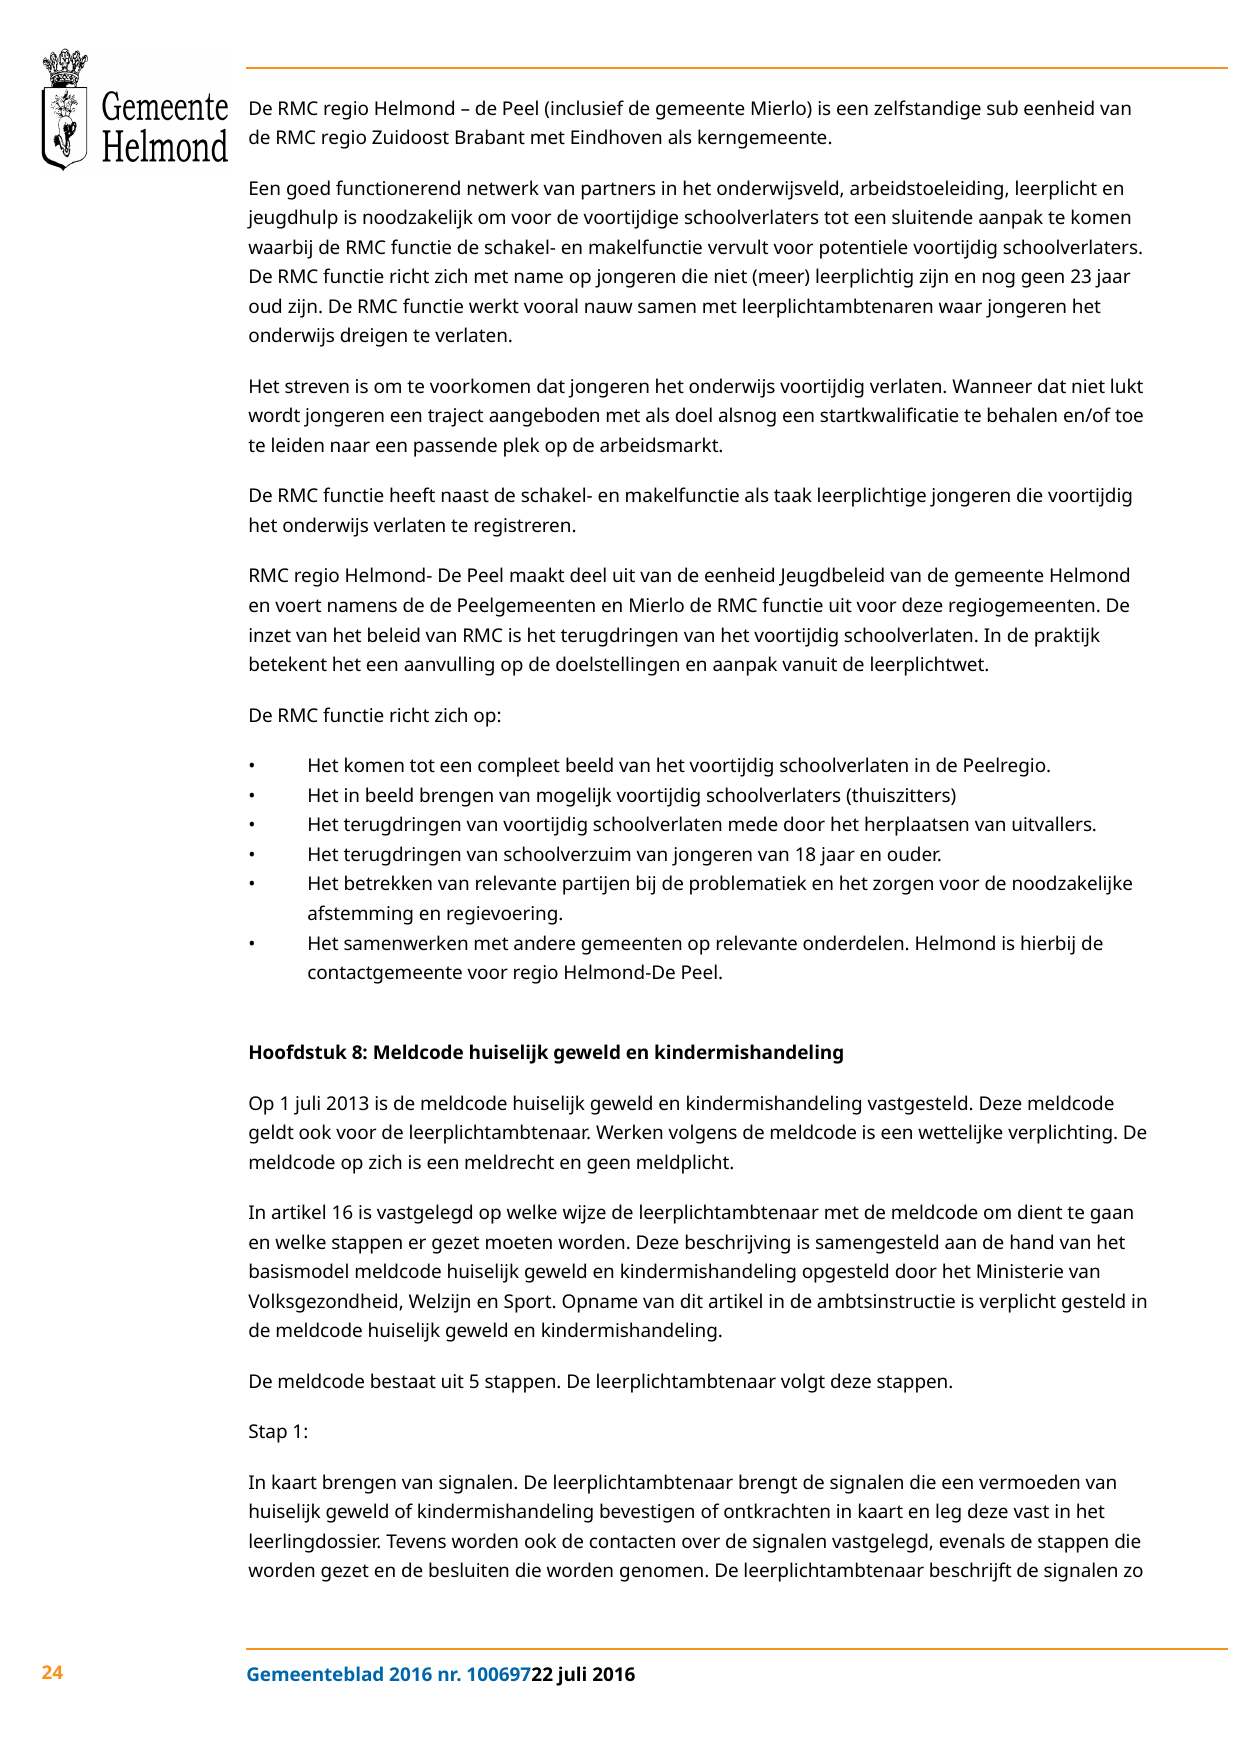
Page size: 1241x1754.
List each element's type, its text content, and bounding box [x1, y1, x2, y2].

text De meldcode bestaat uit 5 stappen. De leerplichtambtenaar volgt deze stappen. [248, 1368, 1152, 1394]
list Het betrekken van relevante partijen bij de problematiek en het zorgen voor de noodzakelijke afstemming en regievoering. [248, 871, 1152, 926]
list Het samenwerken met andere gemeenten op relevante onderdelen. Helmond is hierbij de contactgemeente voor regio Helmond-De Peel. [248, 930, 1152, 985]
text De RMC functie heeft naast de schakel- en makelfunctie als taak leerplichtige jongeren die voortijdig het onderwijs verlaten te registreren. [248, 483, 1152, 538]
text Een goed functionerend netwerk van partners in het onderwijsveld, arbeidstoeleiding, leerplicht en jeugdhulp is noodzakelijk om voor de voortijdige schoolverlaters tot een sluitende aanpak te komen waarbij de RMC functie de schakel- en makelfunctie vervult voor potentiele voortijdig schoolverlaters. De RMC functie richt zich met name op jongeren die niet (meer) leerplichtig zijn en nog geen 23 jaar oud zijn. De RMC functie werkt vooral nauw samen met leerplichtambtenaren waar jongeren het onderwijs dreigen te verlaten. [248, 175, 1152, 348]
text RMC regio Helmond- De Peel maakt deel uit van de eenheid Jeugdbeleid van de gemeente Helmond en voert namens de de Peelgemeenten en Mierlo de RMC functie uit voor deze regiogemeenten. De inzet van het beleid van RMC is het terugdringen van het voortijdig schoolverlaten. In de praktijk betekent het een aanvulling op de doelstellingen en aanpak vanuit de leerplichtwet. [248, 563, 1152, 677]
list Het komen tot een compleet beeld van het voortijdig schoolverlaten in de Peelregio. [248, 752, 1152, 778]
list Het terugdringen van schoolverzuim van jongeren van 18 jaar en ouder. [248, 841, 1152, 867]
text Stap 1: [248, 1418, 1152, 1444]
text De RMC functie richt zich op: [248, 702, 1152, 728]
text Het streven is om te voorkomen dat jongeren het onderwijs voortijdig verlaten. Wanneer dat niet lukt wordt jongeren een traject aangeboden met als doel alsnog een startkwalificatie te behalen en/of toe te leiden naar een passende plek op de arbeidsmarkt. [248, 373, 1152, 458]
text In kaart brengen van signalen. De leerplichtambtenaar brengt de signalen die een vermoeden van huiselijk geweld of kindermishandeling bevestigen of ontkrachten in kaart en leg deze vast in het leerlingdossier. Tevens worden ook de contacten over de signalen vastgelegd, evenals de stappen die worden gezet en de besluiten die worden genomen. De leerplichtambtenaar beschrijft de signalen zo [248, 1469, 1152, 1583]
text In artikel 16 is vastgelegd op welke wijze de leerplichtambtenaar met de meldcode om dient te gaan en welke stappen er gezet moeten worden. Deze beschrijving is samengesteld aan de hand van het basismodel meldcode huiselijk geweld en kindermishandeling opgesteld door het Ministerie van Volksgezondheid, Welzijn en Sport. Opname van dit artikel in de ambtsinstructie is verplicht gesteld in de meldcode huiselijk geweld en kindermishandeling. [248, 1199, 1152, 1343]
picture [41, 47, 231, 172]
list Het terugdringen van voortijdig schoolverlaten mede door het herplaatsen van uitvallers. [248, 811, 1152, 837]
text De RMC regio Helmond – de Peel (inclusief de gemeente Mierlo) is een zelfstandige sub eenheid van de RMC regio Zuidoost Brabant met Eindhoven als kerngemeente. [248, 95, 1152, 150]
text Hoofdstuk 8: Meldcode huiselijk geweld en kindermishandeling [248, 1039, 1152, 1065]
list Het in beeld brengen van mogelijk voortijdig schoolverlaters (thuiszitters) [248, 782, 1152, 808]
text Op 1 juli 2013 is de meldcode huiselijk geweld en kindermishandeling vastgesteld. Deze meldcode geldt ook voor de leerplichtambtenaar. Werken volgens de meldcode is een wettelijke verplichting. De meldcode op zich is een meldrecht en geen meldplicht. [248, 1090, 1152, 1175]
